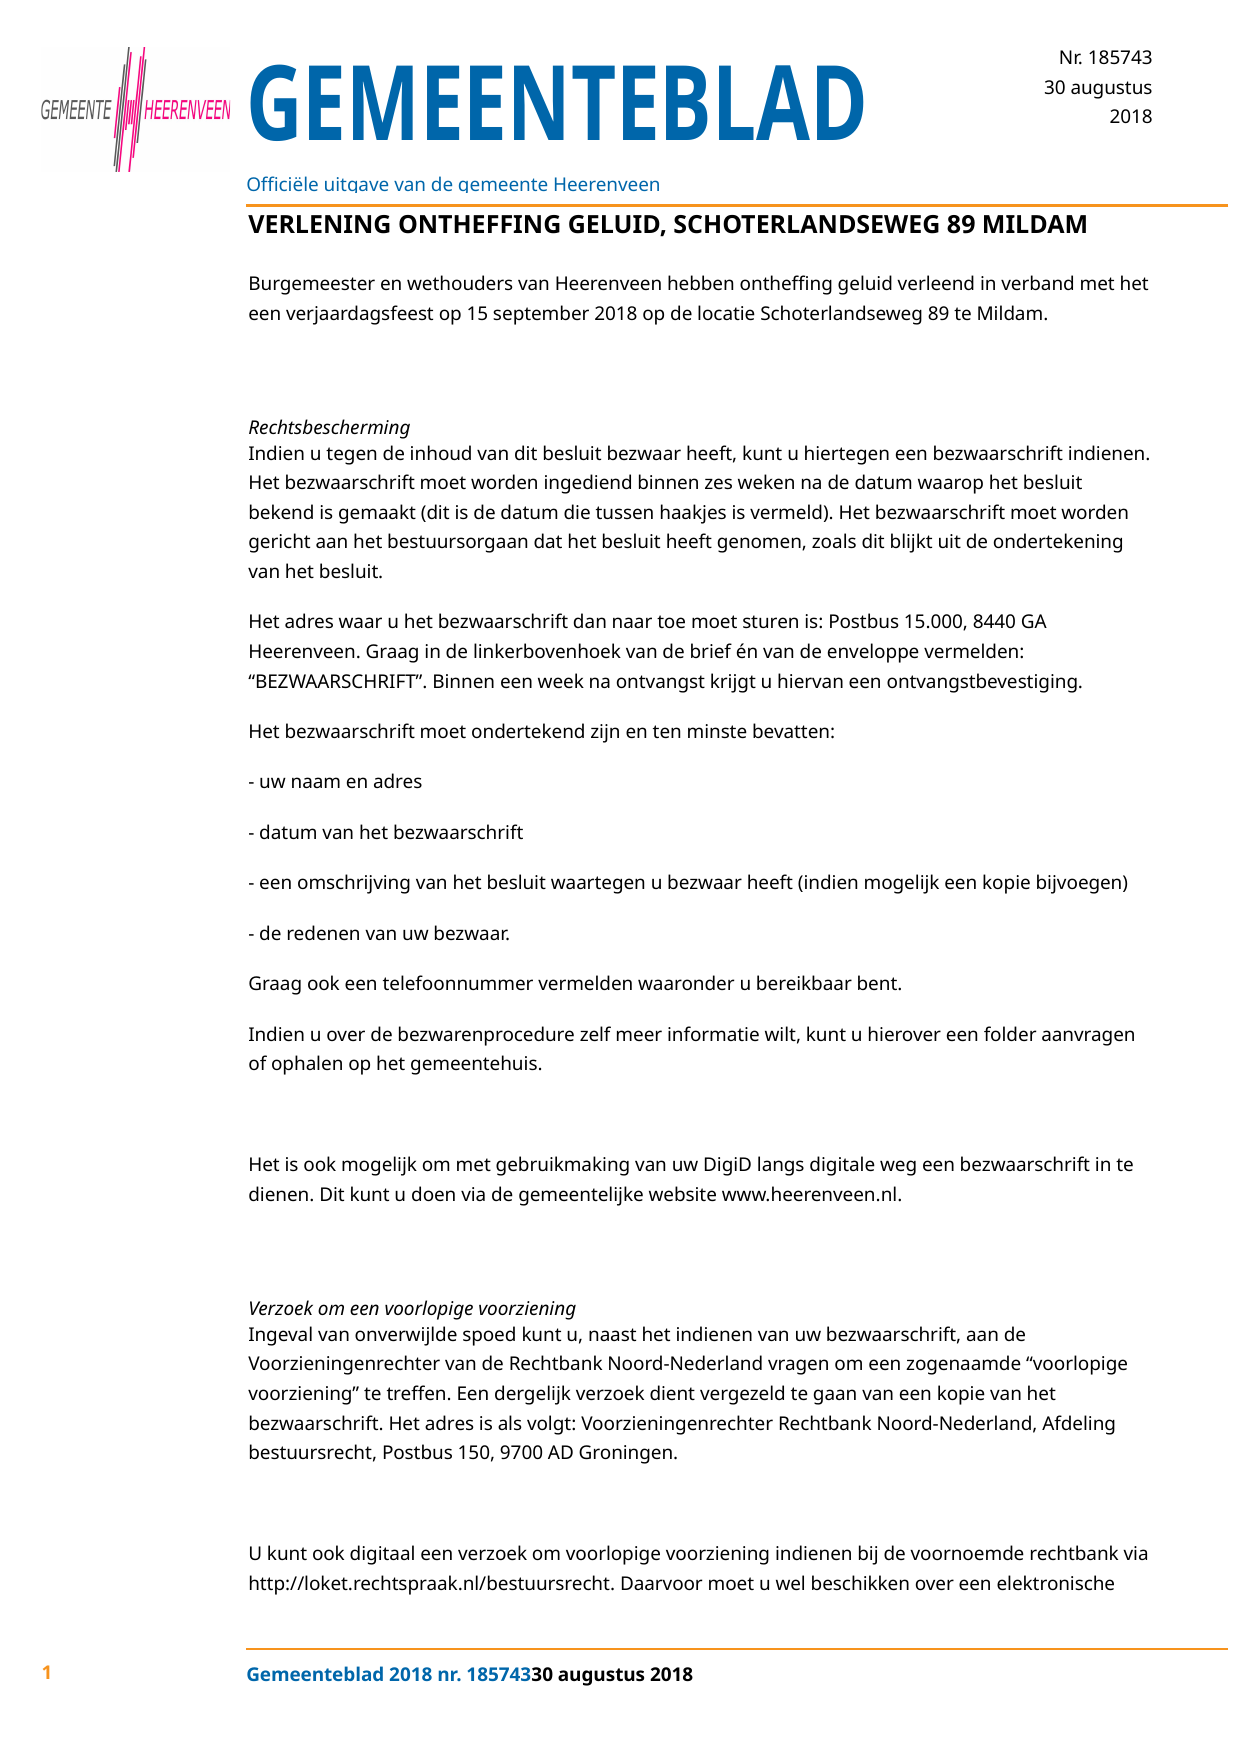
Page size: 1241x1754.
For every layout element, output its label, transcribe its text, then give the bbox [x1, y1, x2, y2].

text Ingeval van onverwijlde spoed kunt u, naast het indienen van uw bezwaarschrift, aan de Voorzieningenrechter van de Rechtbank Noord-Nederland vragen om een zogenaamde “voorlopige voorziening” te treffen. Een dergelijk verzoek dient vergezeld te gaan van een kopie van het bezwaarschrift. Het adres is als volgt: Voorzieningenrechter Rechtbank Noord-Nederland, Afdeling bestuursrecht, Postbus 150, 9700 AD Groningen. [248, 1321, 1152, 1465]
text Indien u over de bezwarenprocedure zelf meer informatie wilt, kunt u hierover een folder aanvragen of ophalen op het gemeentehuis. [248, 1021, 1152, 1076]
text Graag ook een telefoonnummer vermelden waaronder u bereikbaar bent. [248, 970, 1152, 996]
text - een omschrijving van het besluit waartegen u bezwaar heeft (indien mogelijk een kopie bijvoegen) [248, 869, 1152, 895]
text - datum van het bezwaarschrift [248, 819, 1152, 845]
picture [41, 47, 231, 172]
text U kunt ook digitaal een verzoek om voorlopige voorziening indienen bij de voornoemde rechtbank via http://loket.rechtspraak.nl/bestuursrecht. Daarvoor moet u wel beschikken over een elektronische [248, 1540, 1152, 1595]
text - de redenen van uw bezwaar. [248, 920, 1152, 946]
text Het bezwaarschrift moet ondertekend zijn en ten minste bevatten: [248, 718, 1152, 744]
text Burgemeester en wethouders van Heerenveen hebben ontheffing geluid verleend in verband met het een verjaardagsfeest op 15 september 2018 op de locatie Schoterlandseweg 89 te Mildam. [248, 270, 1152, 326]
text - uw naam en adres [248, 769, 1152, 794]
text Indien u tegen de inhoud van dit besluit bezwaar heeft, kunt u hiertegen een bezwaarschrift indienen. Het bezwaarschrift moet worden ingediend binnen zes weken na de datum waarop het besluit bekend is gemaakt (dit is de datum die tussen haakjes is vermeld). Het bezwaarschrift moet worden gericht aan het bestuursorgaan dat het besluit heeft genomen, zoals dit blijkt uit de ondertekening van het besluit. [248, 440, 1152, 584]
text Rechtsbescherming [248, 414, 1152, 440]
text Het is ook mogelijk om met gebruikmaking van uw DigiD langs digitale weg een bezwaarschrift in te dienen. Dit kunt u doen via de gemeentelijke website www.heerenveen.nl. [248, 1151, 1152, 1207]
text Verzoek om een voorlopige voorziening [248, 1295, 1152, 1321]
text VERLENING ONTHEFFING GELUID, SCHOTERLANDSEWEG 89 MILDAM [248, 207, 1152, 241]
text Het adres waar u het bezwaarschrift dan naar toe moet sturen is: Postbus 15.000, 8440 GA Heerenveen. Graag in de linkerbovenhoek van de brief én van de enveloppe vermelden: “BEZWAARSCHRIFT”. Binnen een week na ontvangst krijgt u hiervan een ontvangstbevestiging. [248, 609, 1152, 694]
